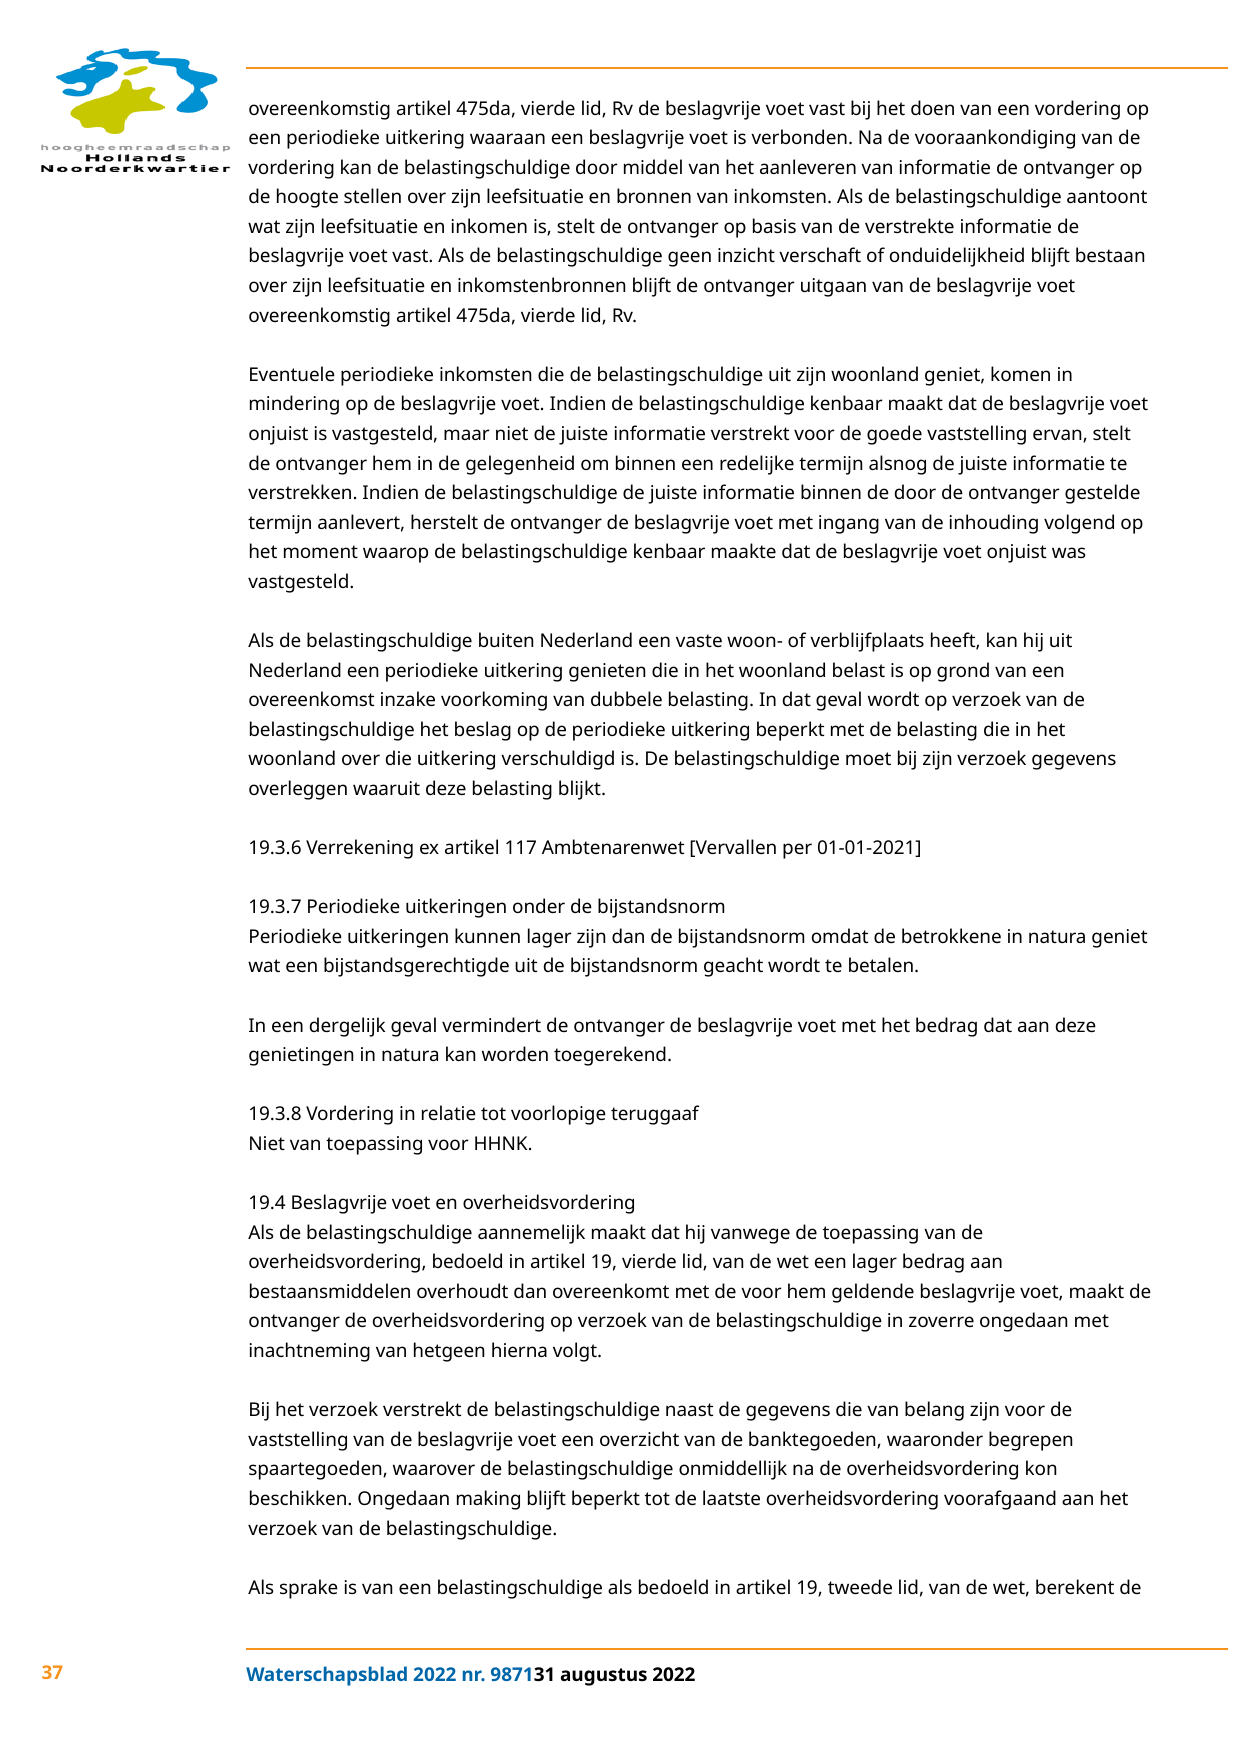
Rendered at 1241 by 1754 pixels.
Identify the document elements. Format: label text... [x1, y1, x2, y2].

text Bij het verzoek verstrekt de belastingschuldige naast de gegevens die van belang zijn voor de vaststelling van de beslagvrije voet een overzicht van de banktegoeden, waaronder begrepen spaartegoeden, waarover de belastingschuldige onmiddellijk na de overheidsvordering kon beschikken. Ongedaan making blijft beperkt tot de laatste overheidsvordering voorafgaand aan het verzoek van de belastingschuldige. [248, 1396, 1152, 1541]
picture [41, 47, 231, 172]
text 19.3.8 Vordering in relatie tot voorlopige teruggaaf [248, 1101, 1152, 1126]
text Eventuele periodieke inkomsten die de belastingschuldige uit zijn woonland geniet, komen in mindering op de beslagvrije voet. Indien de belastingschuldige kenbaar maakt dat de beslagvrije voet onjuist is vastgesteld, maar niet de juiste informatie verstrekt voor de goede vaststelling ervan, stelt de ontvanger hem in de gelegenheid om binnen een redelijke termijn alsnog de juiste informatie te verstrekken. Indien de belastingschuldige de juiste informatie binnen de door de ontvanger gestelde termijn aanlevert, herstelt de ontvanger de beslagvrije voet met ingang van de inhouding volgend op het moment waarop de belastingschuldige kenbaar maakte dat de beslagvrije voet onjuist was vastgesteld. [248, 361, 1152, 594]
text 19.3.7 Periodieke uitkeringen onder de bijstandsnorm [248, 893, 1152, 919]
text 19.4 Beslagvrije voet en overheidsvordering [248, 1189, 1152, 1215]
text 19.3.6 Verrekening ex artikel 117 Ambtenarenwet [Vervallen per 01-01-2021] [248, 834, 1152, 860]
text Periodieke uitkeringen kunnen lager zijn dan de bijstandsnorm omdat de betrokkene in natura geniet wat een bijstandsgerechtigde uit de bijstandsnorm geacht wordt te betalen. [248, 923, 1152, 978]
text Als de belastingschuldige buiten Nederland een vaste woon- of verblijfplaats heeft, kan hij uit Nederland een periodieke uitkering genieten die in het woonland belast is op grond van een overeenkomst inzake voorkoming van dubbele belasting. In dat geval wordt op verzoek van de belastingschuldige het beslag op de periodieke uitkering beperkt met de belasting die in het woonland over die uitkering verschuldigd is. De belastingschuldige moet bij zijn verzoek gegevens overleggen waaruit deze belasting blijkt. [248, 627, 1152, 801]
text Als sprake is van een belastingschuldige als bedoeld in artikel 19, tweede lid, van de wet, berekent de [248, 1574, 1152, 1600]
text overeenkomstig artikel 475da, vierde lid, Rv de beslagvrije voet vast bij het doen van een vordering op een periodieke uitkering waaraan een beslagvrije voet is verbonden. Na de vooraankondiging van de vordering kan de belastingschuldige door middel van het aanleveren van informatie de ontvanger op de hoogte stellen over zijn leefsituatie en bronnen van inkomsten. Als de belastingschuldige aantoont wat zijn leefsituatie en inkomen is, stelt de ontvanger op basis van de verstrekte informatie de beslagvrije voet vast. Als de belastingschuldige geen inzicht verschaft of onduidelijkheid blijft bestaan over zijn leefsituatie en inkomstenbronnen blijft de ontvanger uitgaan van de beslagvrije voet overeenkomstig artikel 475da, vierde lid, Rv. [248, 95, 1152, 328]
text In een dergelijk geval vermindert de ontvanger de beslagvrije voet met het bedrag dat aan deze genietingen in natura kan worden toegerekend. [248, 1012, 1152, 1067]
text Als de belastingschuldige aannemelijk maakt dat hij vanwege de toepassing van de overheidsvordering, bedoeld in artikel 19, vierde lid, van de wet een lager bedrag aan bestaansmiddelen overhoudt dan overeenkomt met de voor hem geldende beslagvrije voet, maakt de ontvanger de overheidsvordering op verzoek van de belastingschuldige in zoverre ongedaan met inachtneming van hetgeen hierna volgt. [248, 1219, 1152, 1363]
text Niet van toepassing voor HHNK. [248, 1130, 1152, 1156]
